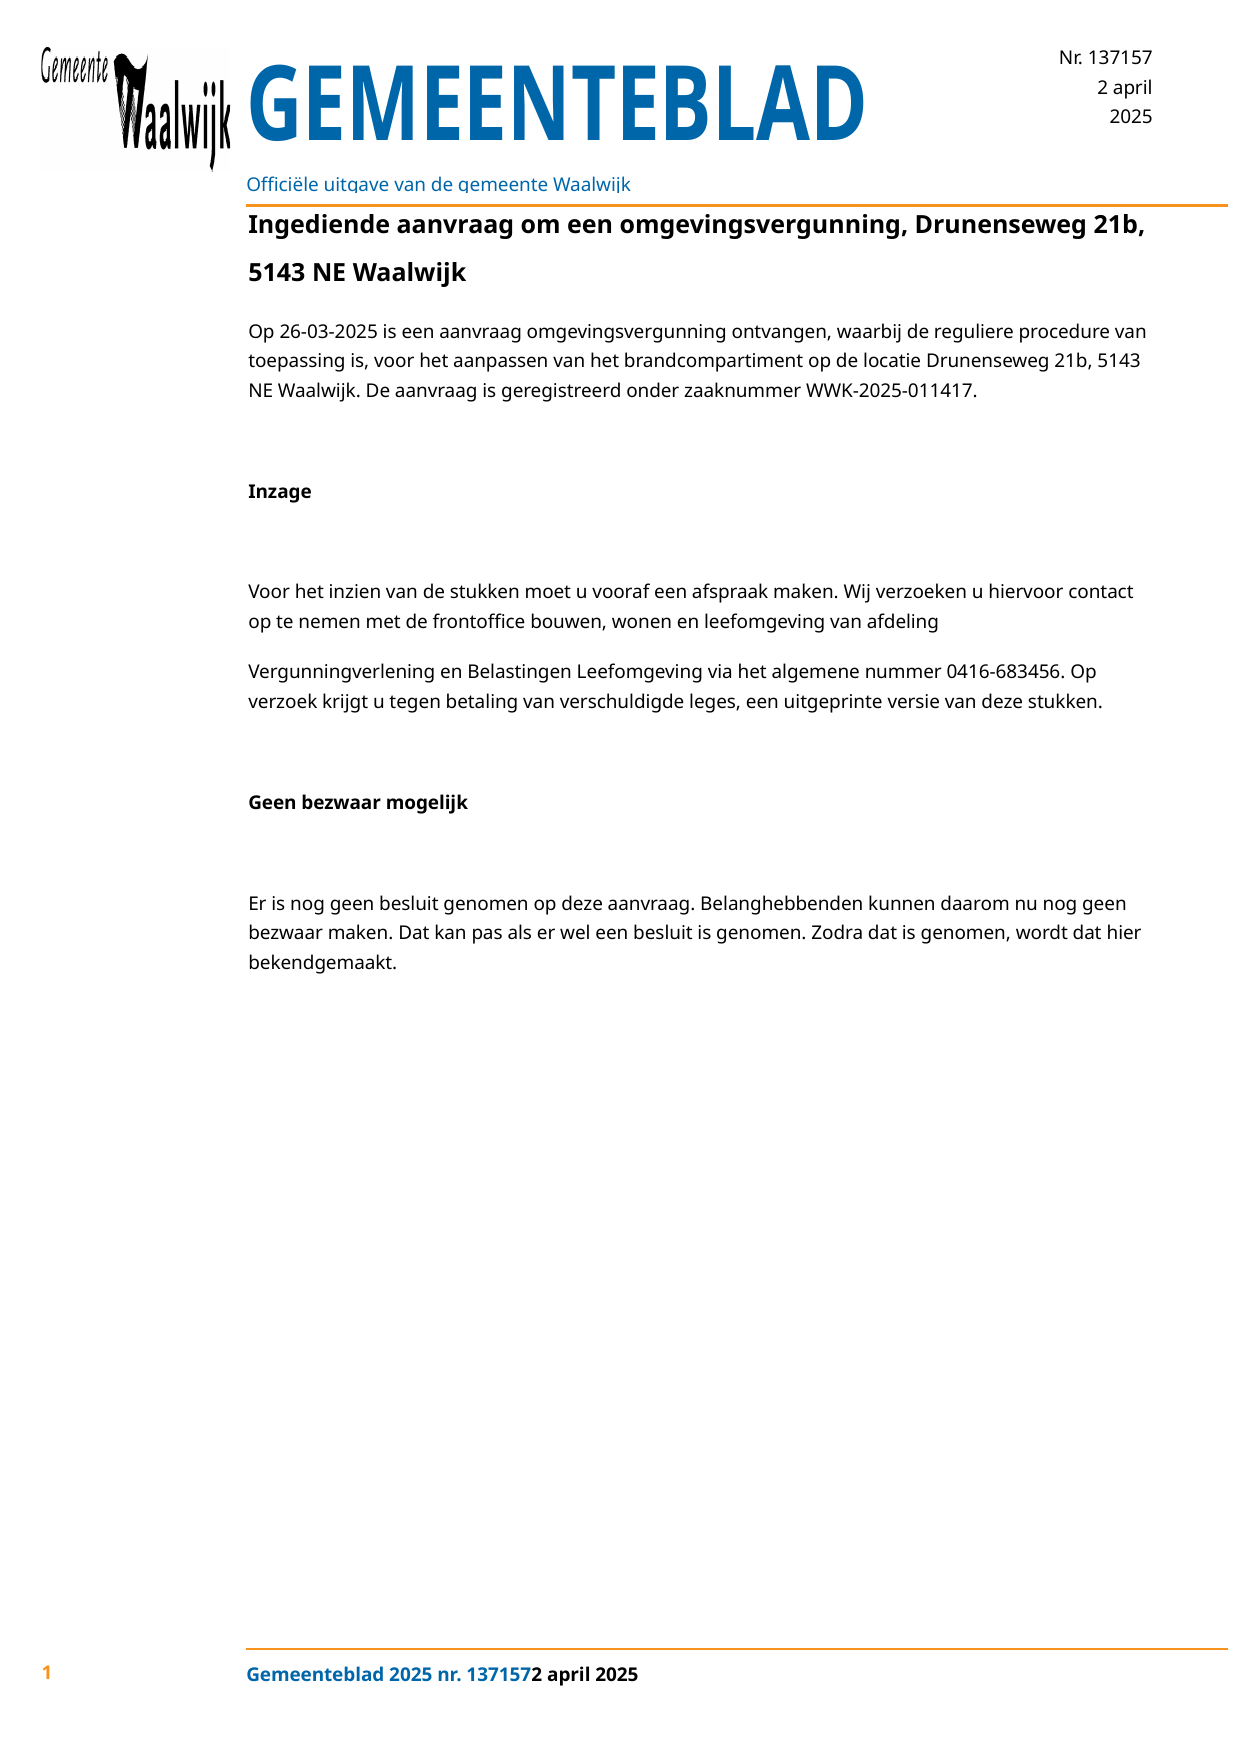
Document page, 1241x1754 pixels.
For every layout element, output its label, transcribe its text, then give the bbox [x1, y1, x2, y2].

text Er is nog geen besluit genomen op deze aanvraag. Belanghebbenden kunnen daarom nu nog geen bezwaar maken. Dat kan pas als er wel een besluit is genomen. Zodra dat is genomen, wordt dat hier bekendgemaakt. [248, 890, 1152, 975]
picture [41, 47, 231, 172]
text Op 26-03-2025 is een aanvraag omgevingsvergunning ontvangen, waarbij de reguliere procedure van toepassing is, voor het aanpassen van het brandcompartiment op de locatie Drunenseweg 21b, 5143 NE Waalwijk. De aanvraag is geregistreerd onder zaaknummer WWK-2025-011417. [248, 318, 1152, 403]
text Ingediende aanvraag om een omgevingsvergunning, Drunenseweg 21b, 5143 NE Waalwijk [248, 207, 1152, 288]
text Geen bezwaar mogelijk [248, 789, 1152, 815]
text Inzage [248, 478, 1152, 504]
text Vergunningverlening en Belastingen Leefomgeving via het algemene nummer 0416-683456. Op verzoek krijgt u tegen betaling van verschuldigde leges, een uitgeprinte versie van deze stukken. [248, 659, 1152, 714]
text Voor het inzien van de stukken moet u vooraf een afspraak maken. Wij verzoeken u hiervoor contact op te nemen met de frontoffice bouwen, wonen en leefomgeving van afdeling [248, 579, 1152, 634]
